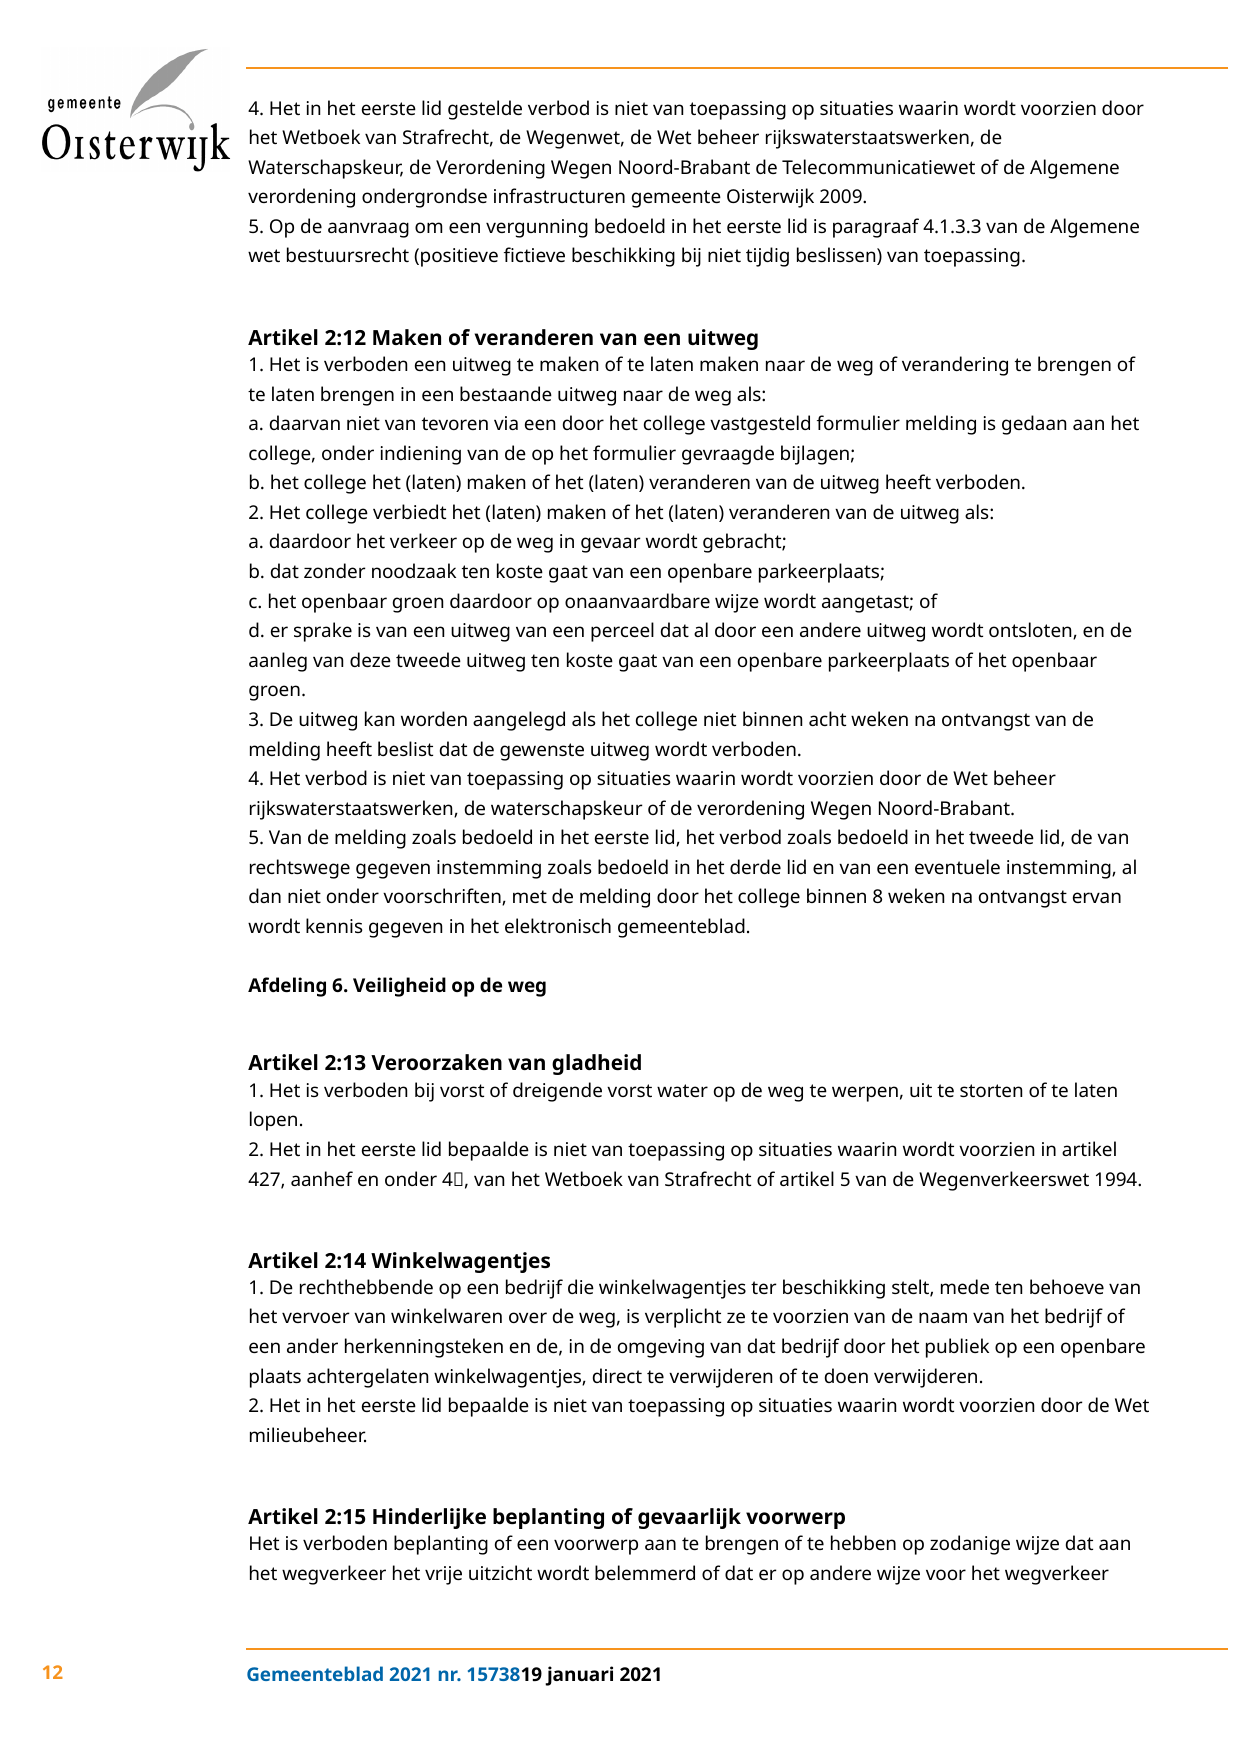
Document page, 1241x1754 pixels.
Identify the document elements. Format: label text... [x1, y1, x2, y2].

text 2. Het in het eerste lid bepaalde is niet van toepassing op situaties waarin wordt voorzien door de Wet milieubeheer. [248, 1392, 1152, 1448]
text 3. De uitweg kan worden aangelegd als het college niet binnen acht weken na ontvangst van de melding heeft beslist dat de gewenste uitweg wordt verboden. [248, 706, 1152, 761]
picture [41, 47, 231, 172]
text b. het college het (laten) maken of het (laten) veranderen van de uitweg heeft verboden. [248, 469, 1152, 495]
text Artikel 2:12 Maken of veranderen van een uitweg [248, 323, 1152, 351]
text 4. Het in het eerste lid gestelde verbod is niet van toepassing op situaties waarin wordt voorzien door het Wetboek van Strafrecht, de Wegenwet, de Wet beheer rijkswaterstaatswerken, de Waterschapskeur, de Verordening Wegen Noord-Brabant de Telecommunicatiewet of de Algemene verordening ondergrondse infrastructuren gemeente Oisterwijk 2009. [248, 95, 1152, 209]
text 2. Het college verbiedt het (laten) maken of het (laten) veranderen van de uitweg als: [248, 499, 1152, 525]
text c. het openbaar groen daardoor op onaanvaardbare wijze wordt aangetast; of [248, 588, 1152, 613]
text b. dat zonder noodzaak ten koste gaat van een openbare parkeerplaats; [248, 558, 1152, 584]
text a. daardoor het verkeer op de weg in gevaar wordt gebracht; [248, 529, 1152, 554]
text Artikel 2:13 Veroorzaken van gladheid [248, 1048, 1152, 1077]
text 2. Het in het eerste lid bepaalde is niet van toepassing op situaties waarin wordt voorzien in artikel 427, aanhef en onder 4, van het Wetboek van Strafrecht of artikel 5 van de Wegenverkeerswet 1994. [248, 1136, 1152, 1191]
text Artikel 2:14 Winkelwagentjes [248, 1246, 1152, 1274]
text 5. Van de melding zoals bedoeld in het eerste lid, het verbod zoals bedoeld in het tweede lid, de van rechtswege gegeven instemming zoals bedoeld in het derde lid en van een eventuele instemming, al dan niet onder voorschriften, met de melding door het college binnen 8 weken na ontvangst ervan wordt kennis gegeven in het elektronisch gemeenteblad. [248, 824, 1152, 939]
text 1. De rechthebbende op een bedrijf die winkelwagentjes ter beschikking stelt, mede ten behoeve van het vervoer van winkelwaren over de weg, is verplicht ze te voorzien van de naam van het bedrijf of een ander herkenningsteken en de, in de omgeving van dat bedrijf door het publiek op een openbare plaats achtergelaten winkelwagentjes, direct te verwijderen of te doen verwijderen. [248, 1274, 1152, 1389]
text d. er sprake is van een uitweg van een perceel dat al door een andere uitweg wordt ontsloten, en de aanleg van deze tweede uitweg ten koste gaat van een openbare parkeerplaats of het openbaar groen. [248, 617, 1152, 702]
text Artikel 2:15 Hinderlijke beplanting of gevaarlijk voorwerp [248, 1502, 1152, 1531]
text 1. Het is verboden een uitweg te maken of te laten maken naar de weg of verandering te brengen of te laten brengen in een bestaande uitweg naar de weg als: [248, 351, 1152, 406]
text 4. Het verbod is niet van toepassing op situaties waarin wordt voorzien door de Wet beheer rijkswaterstaatswerken, de waterschapskeur of de verordening Wegen Noord-Brabant. [248, 765, 1152, 821]
text 5. Op de aanvraag om een vergunning bedoeld in het eerste lid is paragraaf 4.1.3.3 van de Algemene wet bestuursrecht (positieve fictieve beschikking bij niet tijdig beslissen) van toepassing. [248, 213, 1152, 268]
text 1. Het is verboden bij vorst of dreigende vorst water op de weg te werpen, uit te storten of te laten lopen. [248, 1077, 1152, 1132]
text Het is verboden beplanting of een voorwerp aan te brengen of te hebben op zodanige wijze dat aan het wegverkeer het vrije uitzicht wordt belemmerd of dat er op andere wijze voor het wegverkeer [248, 1531, 1152, 1586]
text a. daarvan niet van tevoren via een door het college vastgesteld formulier melding is gedaan aan het college, onder indiening van de op het formulier gevraagde bijlagen; [248, 410, 1152, 466]
text Afdeling 6. Veiligheid op de weg [248, 972, 1152, 998]
